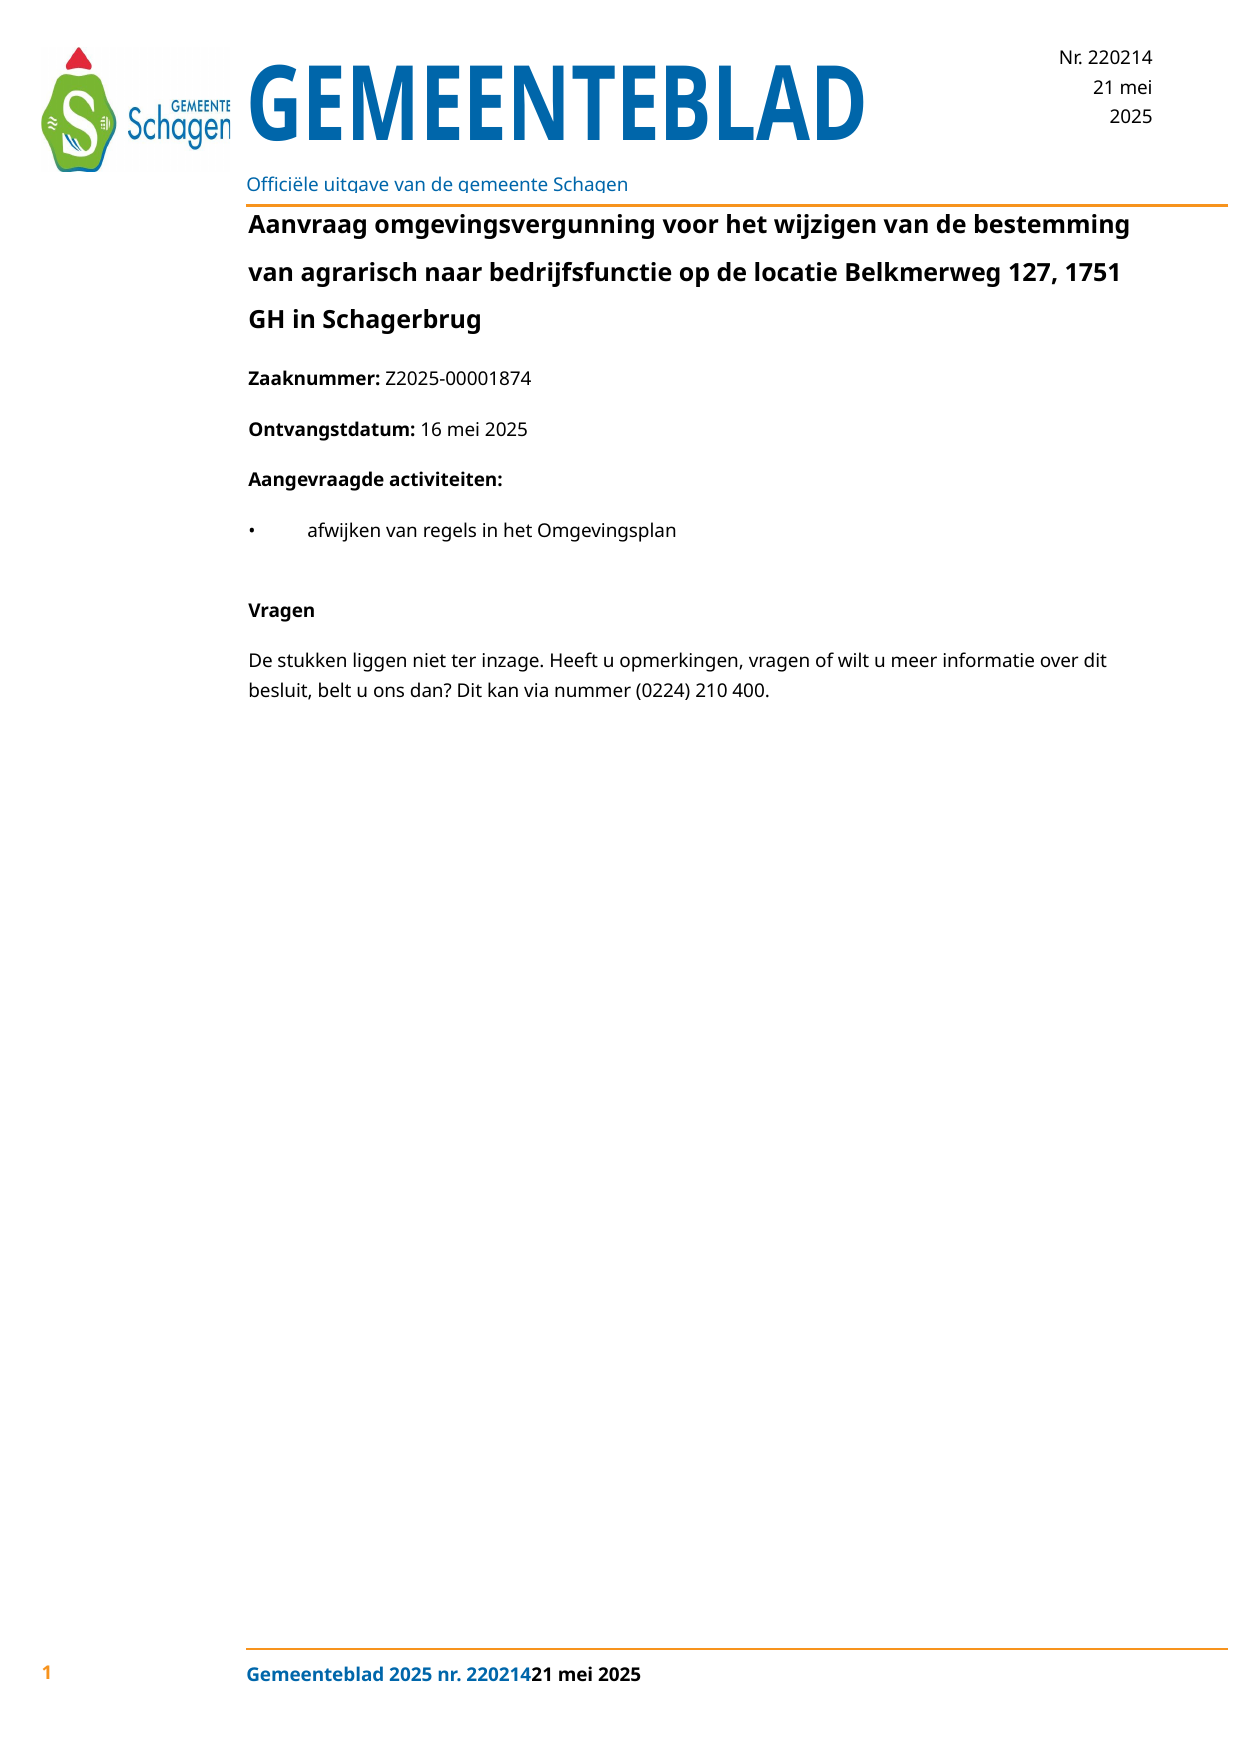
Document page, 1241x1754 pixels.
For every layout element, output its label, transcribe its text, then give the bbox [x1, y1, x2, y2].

text Vragen [248, 597, 1152, 622]
picture [41, 47, 231, 172]
text De stukken liggen niet ter inzage. Heeft u opmerkingen, vragen of wilt u meer informatie over dit besluit, belt u ons dan? Dit kan via nummer (0224) 210 400. [248, 647, 1152, 702]
list afwijken van regels in het Omgevingsplan [248, 517, 1152, 542]
text Ontvangstdatum: 16 mei 2025 [248, 416, 1152, 442]
text Aangevraagde activiteiten: [248, 466, 1152, 492]
text Aanvraag omgevingsvergunning voor het wijzigen van de bestemming van agrarisch naar bedrijfsfunctie op de locatie Belkmerweg 127, 1751 GH in Schagerbrug [248, 207, 1152, 336]
text Zaaknummer: Z2025-00001874 [248, 366, 1152, 391]
